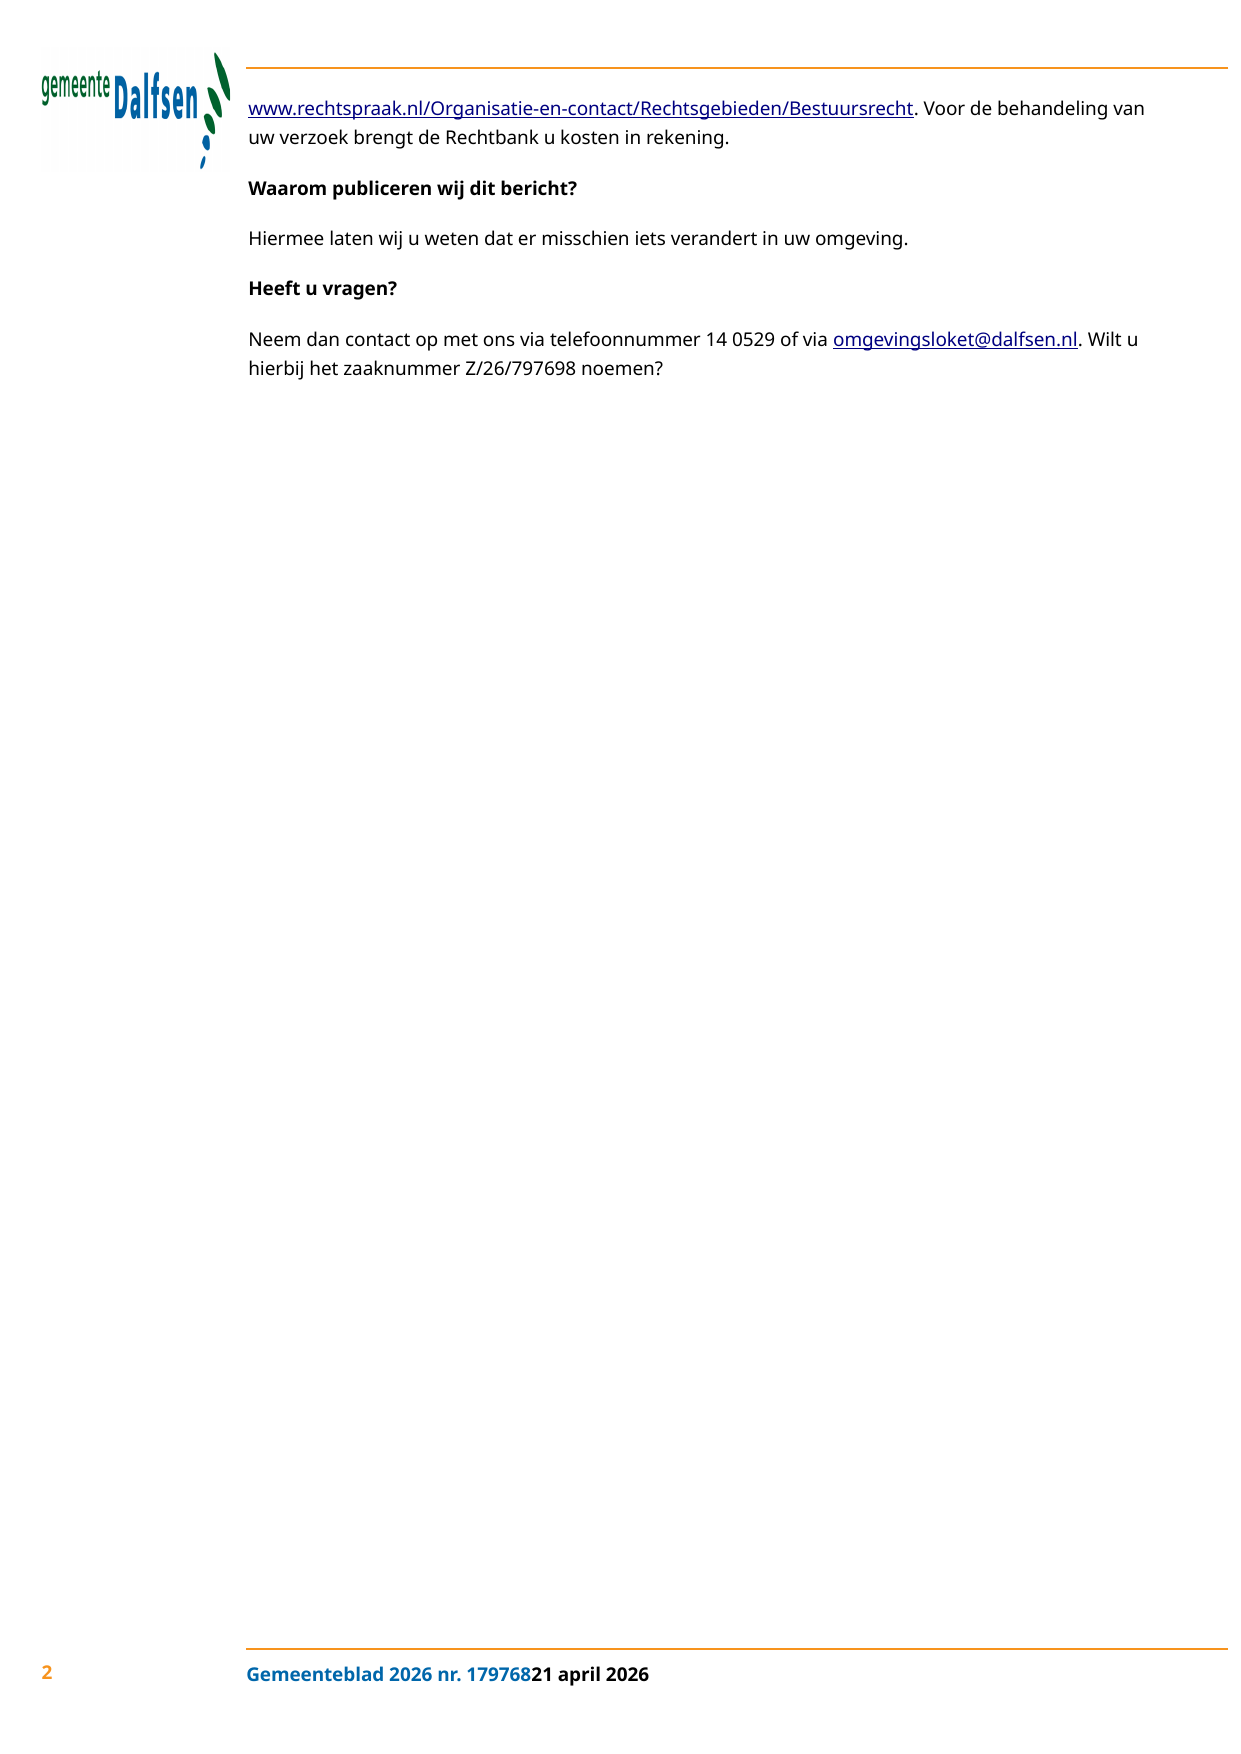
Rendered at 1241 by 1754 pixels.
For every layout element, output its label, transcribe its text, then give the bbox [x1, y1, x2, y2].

picture [41, 47, 231, 172]
text Neem dan contact op met ons via telefoonnummer 14 0529 of via omgevingsloket@dalfsen.nl. Wilt u hierbij het zaaknummer Z/26/797698 noemen? [248, 326, 1152, 381]
text Hiermee laten wij u weten dat er misschien iets verandert in uw omgeving. [248, 225, 1152, 251]
text www.rechtspraak.nl/Organisatie-en-contact/Rechtsgebieden/Bestuursrecht. Voor de behandeling van uw verzoek brengt de Rechtbank u kosten in rekening. [248, 95, 1152, 150]
text Heeft u vragen? [248, 276, 1152, 301]
text Waarom publiceren wij dit bericht? [248, 175, 1152, 201]
